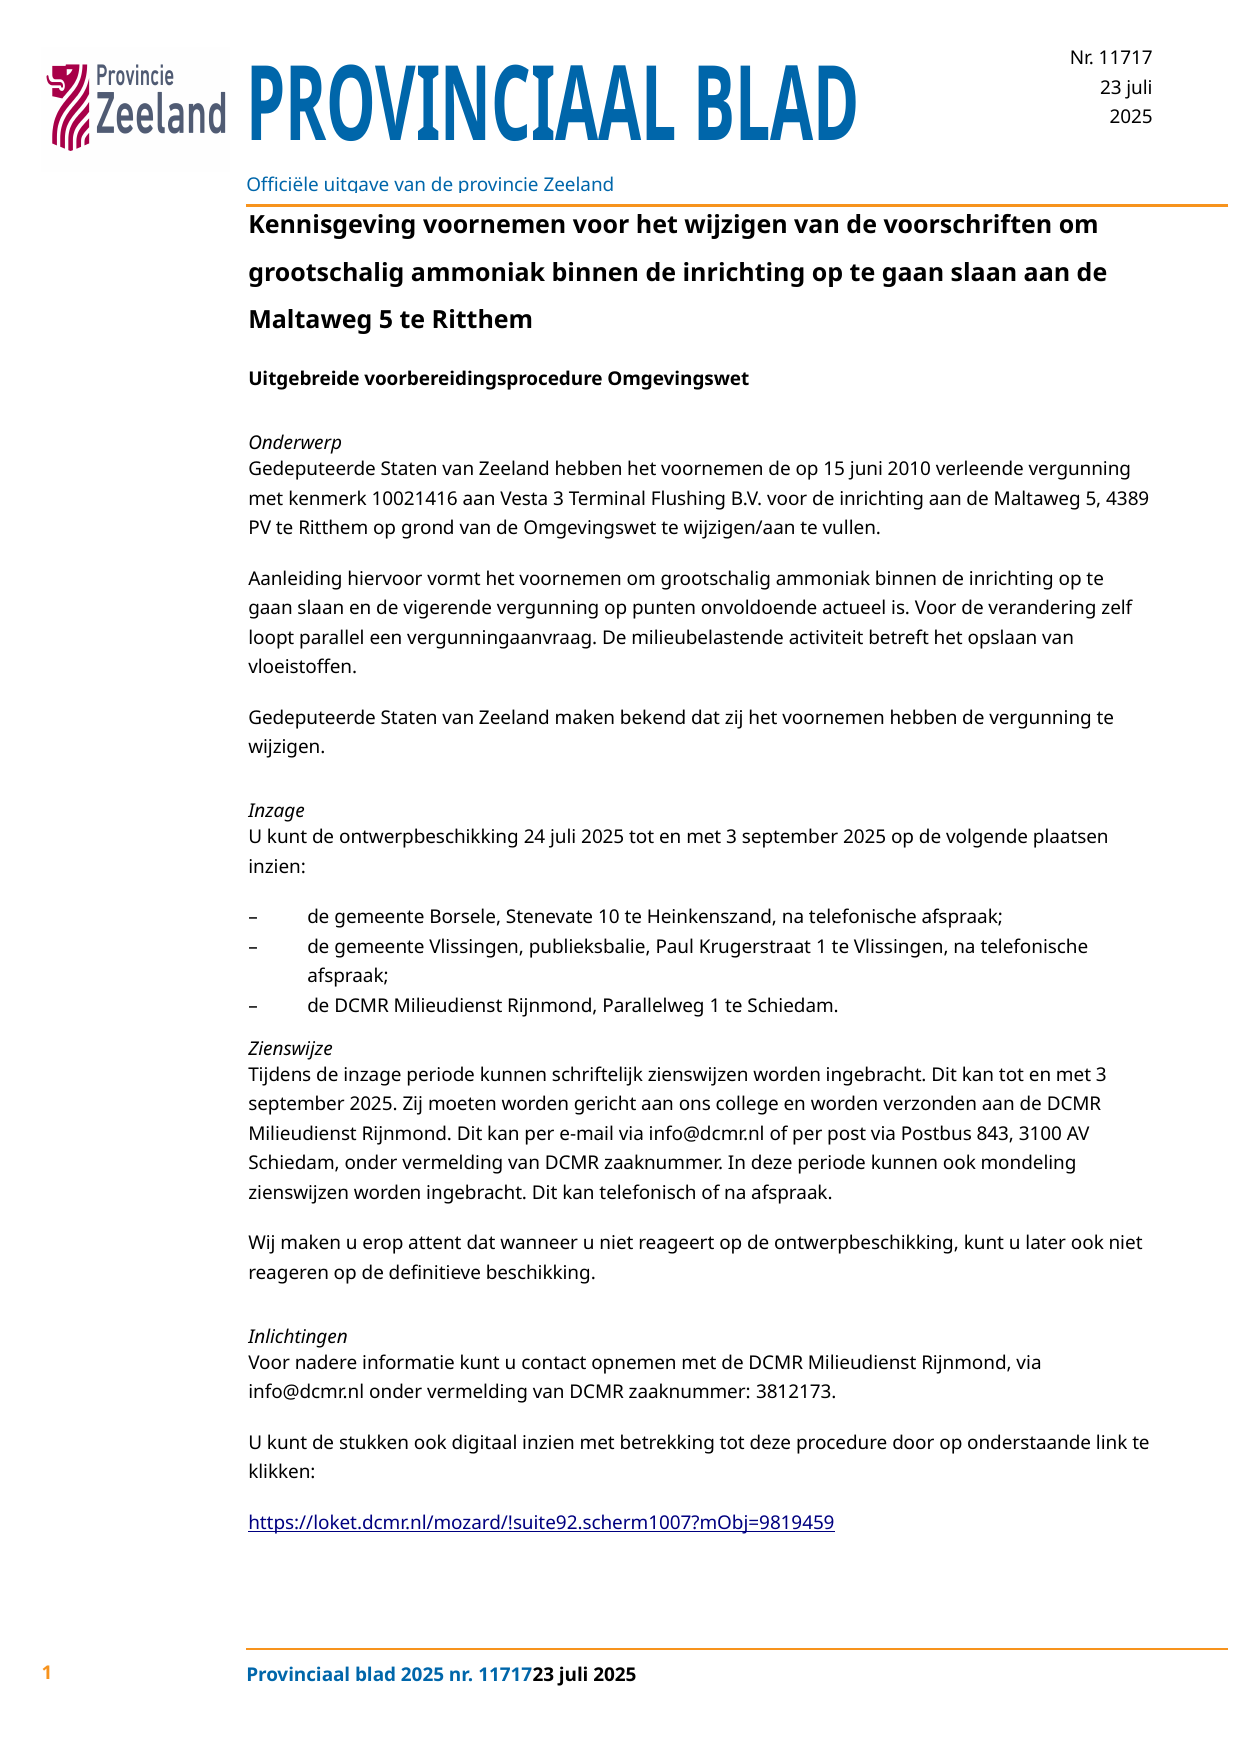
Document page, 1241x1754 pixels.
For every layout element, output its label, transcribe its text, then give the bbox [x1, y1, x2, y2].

text Inzage [248, 797, 1152, 823]
text Zienswijze [248, 1035, 1152, 1061]
picture [41, 47, 231, 172]
text Wij maken u erop attent dat wanneer u niet reageert op de ontwerpbeschikking, kunt u later ook niet reageren op de definitieve beschikking. [248, 1229, 1152, 1285]
text Tijdens de inzage periode kunnen schriftelijk zienswijzen worden ingebracht. Dit kan tot en met 3 september 2025. Zij moeten worden gericht aan ons college en worden verzonden aan de DCMR Milieudienst Rijnmond. Dit kan per e-mail via info@dcmr.nl of per post via Postbus 843, 3100 AV Schiedam, onder vermelding van DCMR zaaknummer. In deze periode kunnen ook mondeling zienswijzen worden ingebracht. Dit kan telefonisch of na afspraak. [248, 1061, 1152, 1205]
text https://loket.dcmr.nl/mozard/!suite92.scherm1007?mObj=9819459 [248, 1509, 1152, 1534]
text U kunt de ontwerpbeschikking 24 juli 2025 tot en met 3 september 2025 op de volgende plaatsen inzien: [248, 823, 1152, 878]
text Gedeputeerde Staten van Zeeland maken bekend dat zij het voornemen hebben de vergunning te wijzigen. [248, 704, 1152, 759]
text Uitgebreide voorbereidingsprocedure Omgevingswet [248, 366, 1152, 391]
list de gemeente Borsele, Stenevate 10 te Heinkenszand, na telefonische afspraak; [248, 903, 1152, 929]
text Onderwerp [248, 429, 1152, 455]
list de DCMR Milieudienst Rijnmond, Parallelweg 1 te Schiedam. [248, 992, 1152, 1018]
text Kennisgeving voornemen voor het wijzigen van de voorschriften om grootschalig ammoniak binnen de inrichting op te gaan slaan aan de Maltaweg 5 te Ritthem [248, 207, 1152, 336]
text Inlichtingen [248, 1323, 1152, 1349]
text Aanleiding hiervoor vormt het voornemen om grootschalig ammoniak binnen de inrichting op te gaan slaan en de vigerende vergunning op punten onvoldoende actueel is. Voor de verandering zelf loopt parallel een vergunningaanvraag. De milieubelastende activiteit betreft het opslaan van vloeistoffen. [248, 565, 1152, 679]
text Gedeputeerde Staten van Zeeland hebben het voornemen de op 15 juni 2010 verleende vergunning met kenmerk 10021416 aan Vesta 3 Terminal Flushing B.V. voor de inrichting aan de Maltaweg 5, 4389 PV te Ritthem op grond van de Omgevingswet te wijzigen/aan te vullen. [248, 455, 1152, 540]
text Voor nadere informatie kunt u contact opnemen met de DCMR Milieudienst Rijnmond, via info@dcmr.nl onder vermelding van DCMR zaaknummer: 3812173. [248, 1349, 1152, 1404]
list de gemeente Vlissingen, publieksbalie, Paul Krugerstraat 1 te Vlissingen, na telefonische afspraak; [248, 933, 1152, 988]
text U kunt de stukken ook digitaal inzien met betrekking tot deze procedure door op onderstaande link te klikken: [248, 1429, 1152, 1484]
